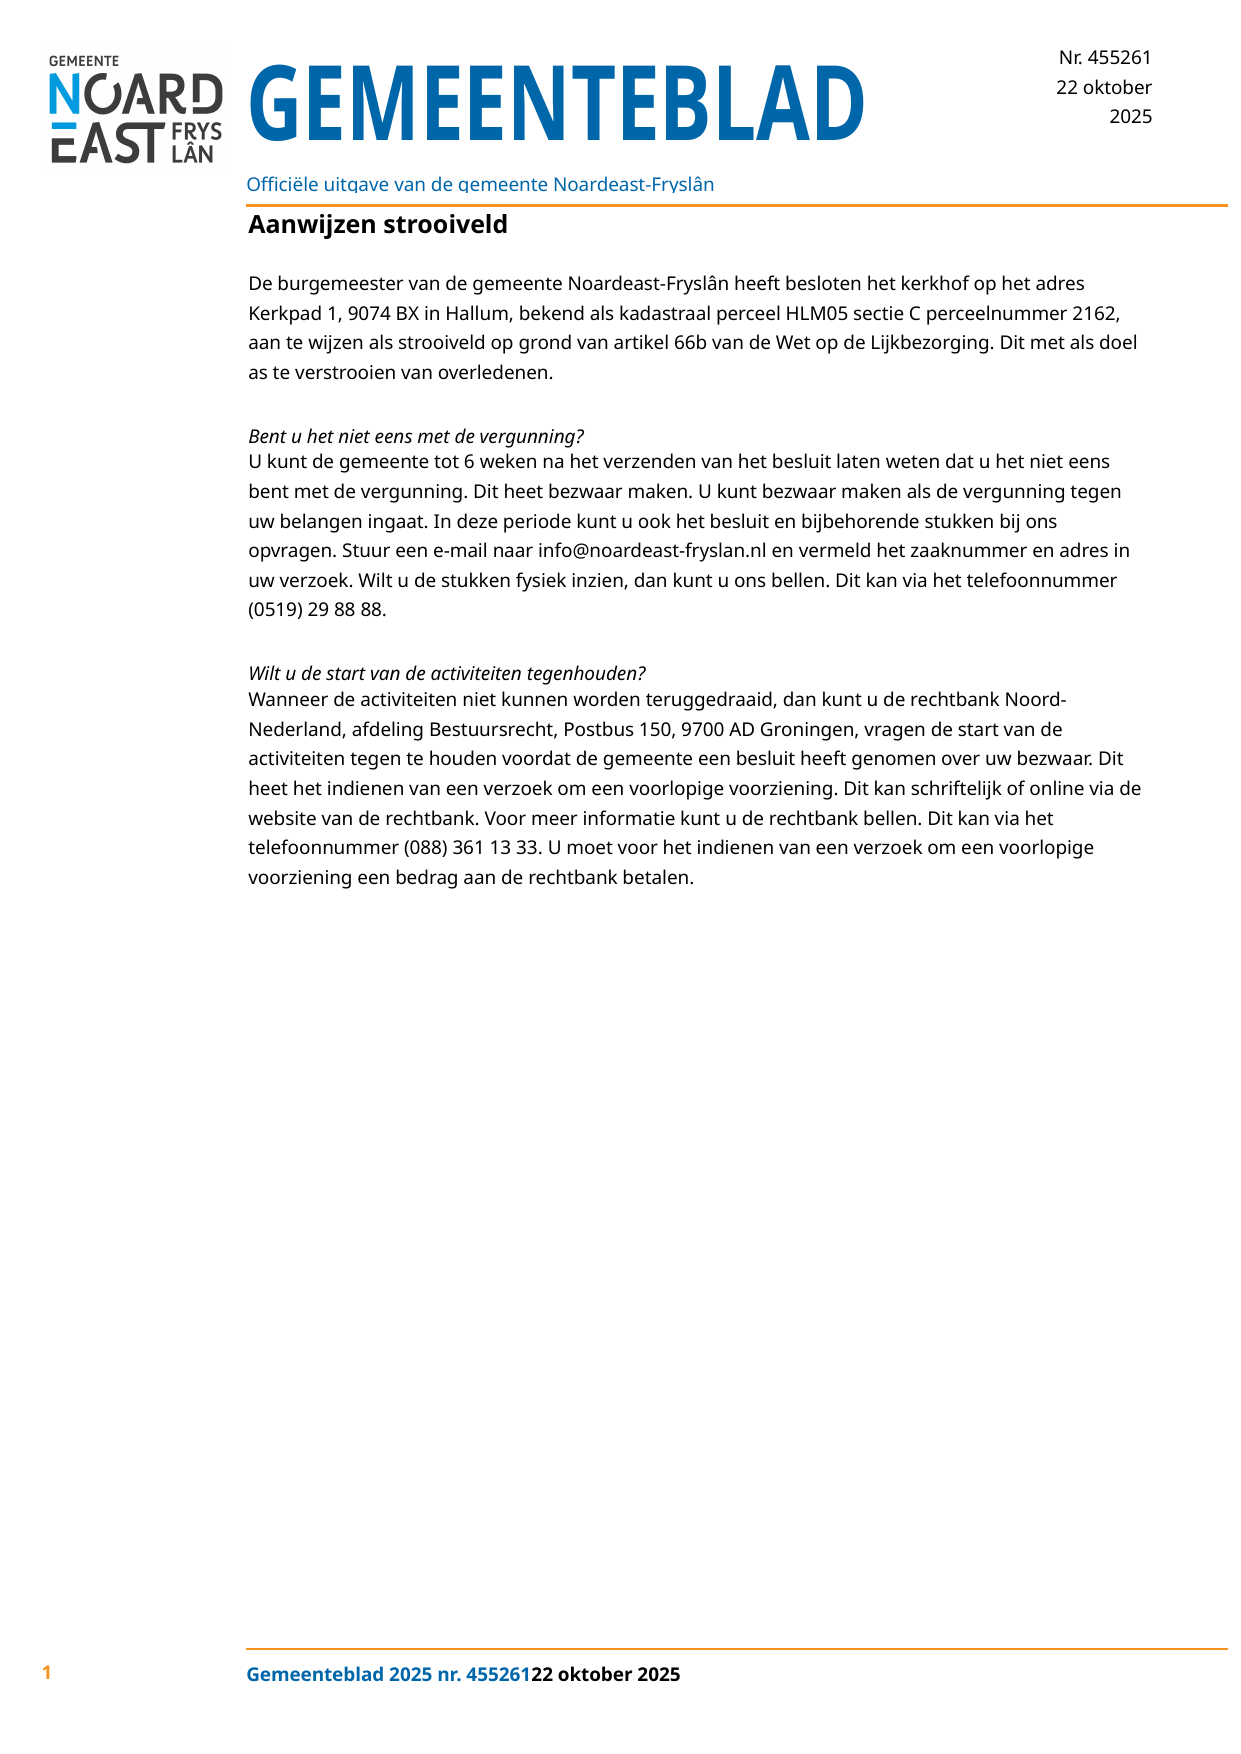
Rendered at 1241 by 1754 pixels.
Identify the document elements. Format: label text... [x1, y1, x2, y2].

text Bent u het niet eens met de vergunning? [248, 423, 1152, 449]
text Wilt u de start van de activiteiten tegenhouden? [248, 661, 1152, 686]
text De burgemeester van de gemeente Noardeast-Fryslân heeft besloten het kerkhof op het adres Kerkpad 1, 9074 BX in Hallum, bekend als kadastraal perceel HLM05 sectie C perceelnummer 2162, aan te wijzen als strooiveld op grond van artikel 66b van de Wet op de Lijkbezorging. Dit met als doel as te verstrooien van overledenen. [248, 270, 1152, 385]
picture [41, 47, 231, 172]
text Aanwijzen strooiveld [248, 207, 1152, 241]
text Wanneer de activiteiten niet kunnen worden teruggedraaid, dan kunt u de rechtbank Noord-Nederland, afdeling Bestuursrecht, Postbus 150, 9700 AD Groningen, vragen de start van de activiteiten tegen te houden voordat de gemeente een besluit heeft genomen over uw bezwaar. Dit heet het indienen van een verzoek om een voorlopige voorziening. Dit kan schriftelijk of online via de website van de rechtbank. Voor meer informatie kunt u de rechtbank bellen. Dit kan via het telefoonnummer (088) 361 13 33. U moet voor het indienen van een verzoek om een voorlopige voorziening een bedrag aan de rechtbank betalen. [248, 686, 1152, 889]
text U kunt de gemeente tot 6 weken na het verzenden van het besluit laten weten dat u het niet eens bent met de vergunning. Dit heet bezwaar maken. U kunt bezwaar maken als de vergunning tegen uw belangen ingaat. In deze periode kunt u ook het besluit en bijbehorende stukken bij ons opvragen. Stuur een e-mail naar info@noardeast-fryslan.nl en vermeld het zaaknummer en adres in uw verzoek. Wilt u de stukken fysiek inzien, dan kunt u ons bellen. Dit kan via het telefoonnummer (0519) 29 88 88. [248, 449, 1152, 622]
